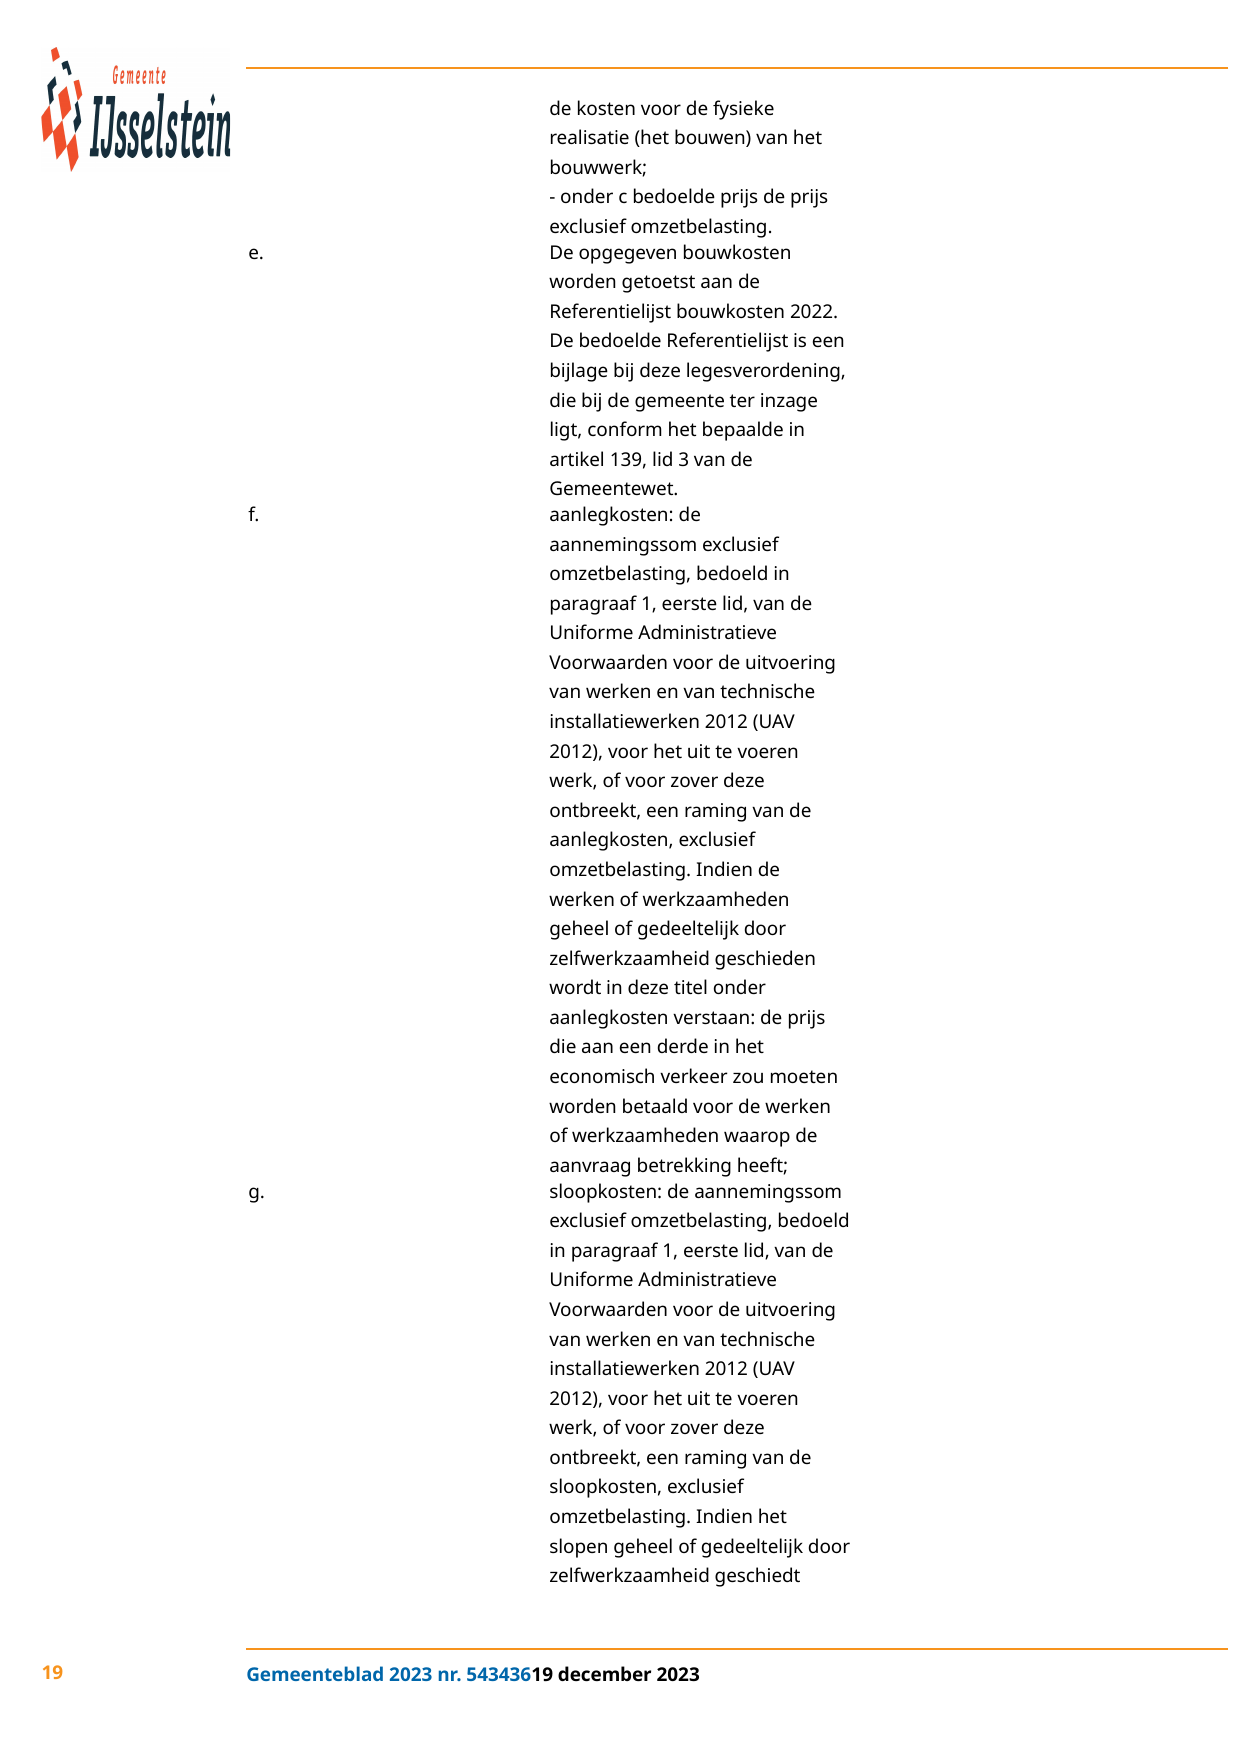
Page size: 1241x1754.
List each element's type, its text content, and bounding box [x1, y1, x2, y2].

table_cell [850, 239, 1152, 501]
table_cell [850, 1178, 1152, 1588]
picture [41, 47, 231, 172]
table_cell [248, 95, 549, 239]
table_cell [850, 501, 1152, 1178]
table_cell de kosten voor de fysieke realisatie (het bouwen) van het bouwwerk; - onder c bedoelde prijs de prijs exclusief omzetbelasting. [549, 95, 850, 239]
table_cell f. [248, 501, 549, 1178]
table_cell De opgegeven bouwkosten worden getoetst aan de Referentielijst bouwkosten 2022. De bedoelde Referentielijst is een bijlage bij deze legesverordening, die bij de gemeente ter inzage ligt, conform het bepaalde in artikel 139, lid 3 van de Gemeentewet. [549, 239, 850, 501]
table_cell g. [248, 1178, 549, 1588]
table_cell aanlegkosten: de aannemingssom exclusief omzetbelasting, bedoeld in paragraaf 1, eerste lid, van de Uniforme Administratieve Voorwaarden voor de uitvoering van werken en van technische installatiewerken 2012 (UAV 2012), voor het uit te voeren werk, of voor zover deze ontbreekt, een raming van de aanlegkosten, exclusief omzetbelasting. Indien de werken of werkzaamheden geheel of gedeeltelijk door zelfwerkzaamheid geschieden wordt in deze titel onder aanlegkosten verstaan: de prijs die aan een derde in het economisch verkeer zou moeten worden betaald voor de werken of werkzaamheden waarop de aanvraag betrekking heeft; [549, 501, 850, 1178]
table_cell sloopkosten: de aannemingssom exclusief omzetbelasting, bedoeld in paragraaf 1, eerste lid, van de Uniforme Administratieve Voorwaarden voor de uitvoering van werken en van technische installatiewerken 2012 (UAV 2012), voor het uit te voeren werk, of voor zover deze ontbreekt, een raming van de sloopkosten, exclusief omzetbelasting. Indien het slopen geheel of gedeeltelijk door zelfwerkzaamheid geschiedt [549, 1178, 850, 1588]
table_cell [850, 95, 1152, 239]
table_cell e. [248, 239, 549, 501]
